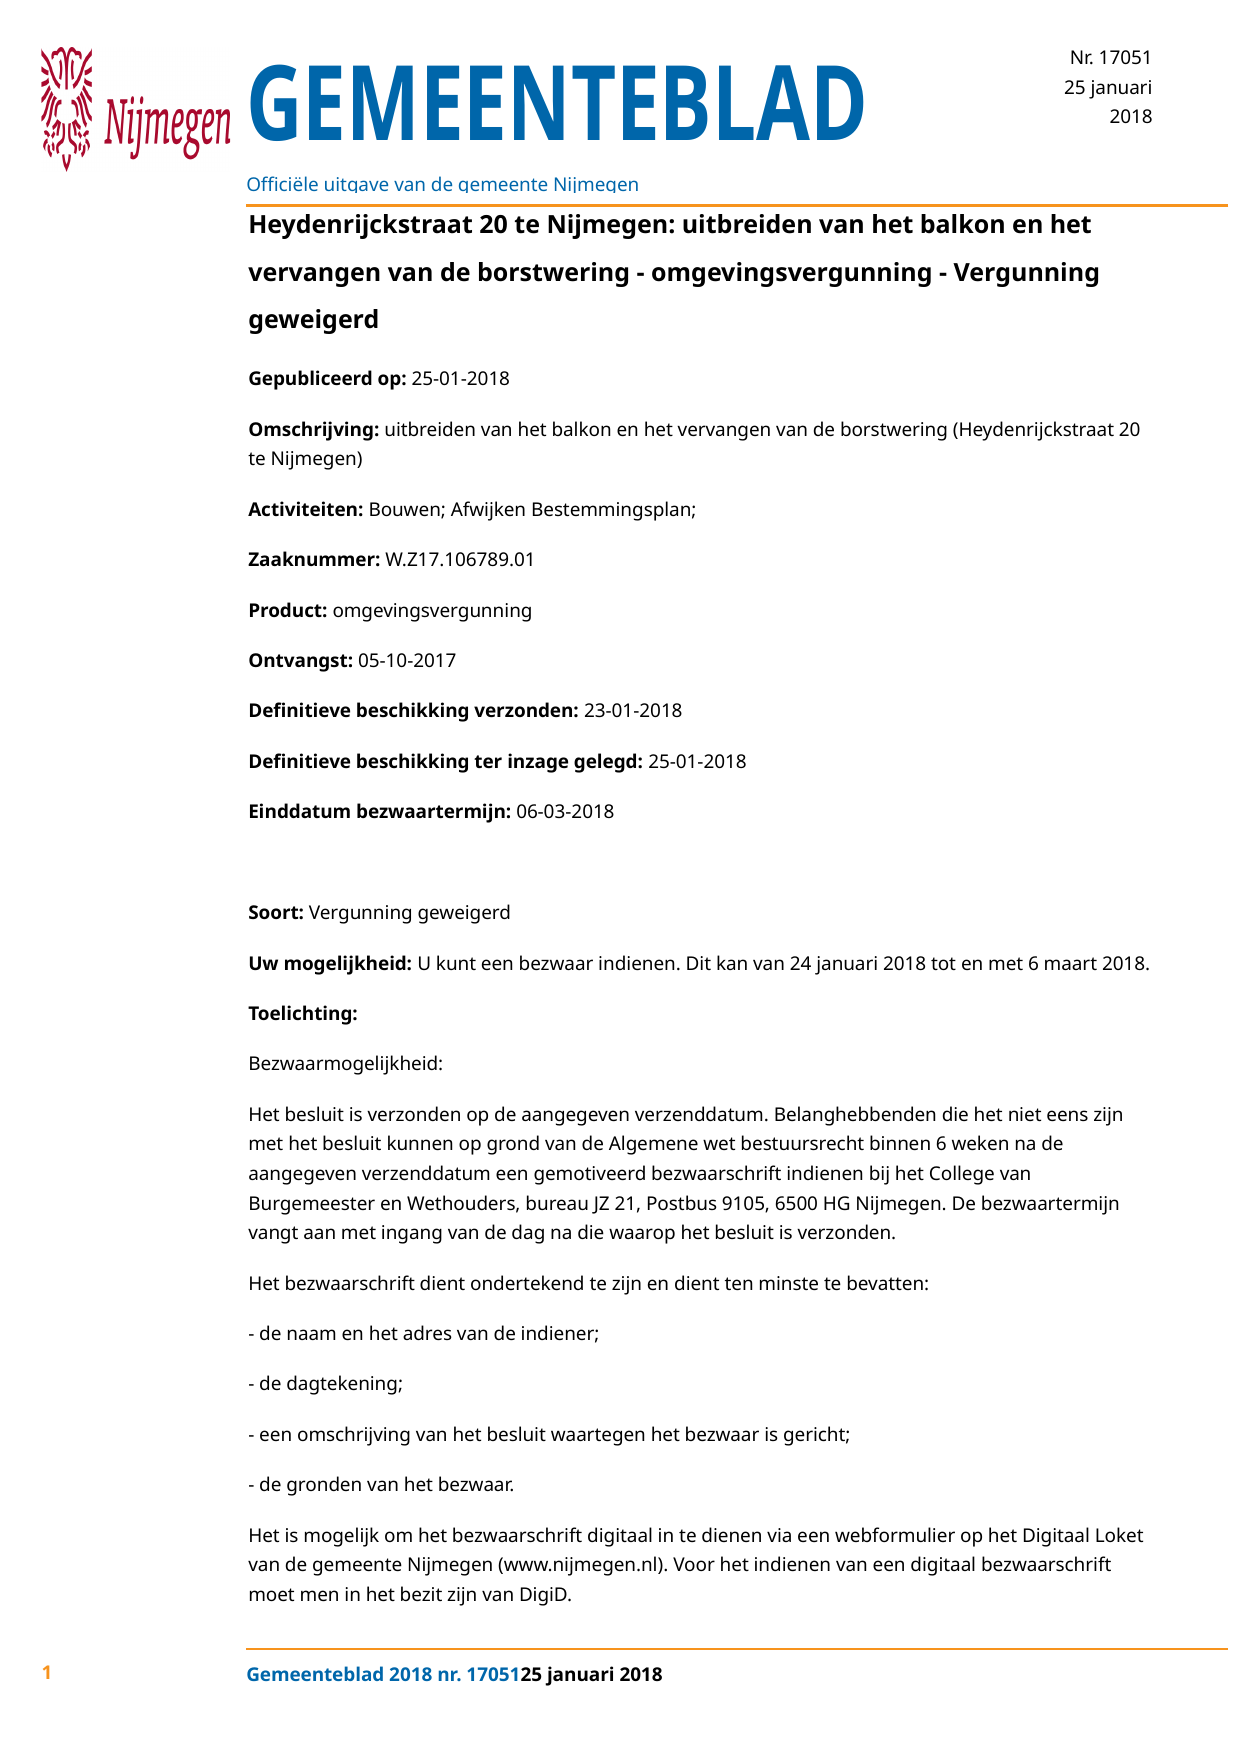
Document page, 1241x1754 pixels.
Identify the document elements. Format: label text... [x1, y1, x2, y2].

text Activiteiten: Bouwen; Afwijken Bestemmingsplan; [248, 496, 1152, 522]
text Ontvangst: 05-10-2017 [248, 647, 1152, 673]
text Soort: Vergunning geweigerd [248, 899, 1152, 925]
text Toelichting: [248, 1000, 1152, 1026]
text Definitieve beschikking ter inzage gelegd: 25-01-2018 [248, 748, 1152, 774]
text Gepubliceerd op: 25-01-2018 [248, 366, 1152, 391]
text Heydenrijckstraat 20 te Nijmegen: uitbreiden van het balkon en het vervangen van de borstwering - omgevingsvergunning - Vergunning geweigerd [248, 207, 1152, 336]
picture [41, 47, 231, 172]
text Het is mogelijk om het bezwaarschrift digitaal in te dienen via een webformulier op het Digitaal Loket van de gemeente Nijmegen (www.nijmegen.nl). Voor het indienen van een digitaal bezwaarschrift moet men in het bezit zijn van DigiD. [248, 1522, 1152, 1607]
text - de naam en het adres van de indiener; [248, 1320, 1152, 1346]
text Uw mogelijkheid: U kunt een bezwaar indienen. Dit kan van 24 januari 2018 tot en met 6 maart 2018. [248, 950, 1152, 975]
text Zaaknummer: W.Z17.106789.01 [248, 546, 1152, 572]
text Omschrijving: uitbreiden van het balkon en het vervangen van de borstwering (Heydenrijckstraat 20 te Nijmegen) [248, 416, 1152, 471]
text Het besluit is verzonden op de aangegeven verzenddatum. Belanghebbenden die het niet eens zijn met het besluit kunnen op grond van de Algemene wet bestuursrecht binnen 6 weken na de aangegeven verzenddatum een gemotiveerd bezwaarschrift indienen bij het College van Burgemeester en Wethouders, bureau JZ 21, Postbus 9105, 6500 HG Nijmegen. De bezwaartermijn vangt aan met ingang van de dag na die waarop het besluit is verzonden. [248, 1101, 1152, 1245]
text - de dagtekening; [248, 1371, 1152, 1396]
text Einddatum bezwaartermijn: 06-03-2018 [248, 798, 1152, 824]
text - een omschrijving van het besluit waartegen het bezwaar is gericht; [248, 1421, 1152, 1447]
text - de gronden van het bezwaar. [248, 1471, 1152, 1497]
text Definitieve beschikking verzonden: 23-01-2018 [248, 698, 1152, 723]
text Bezwaarmogelijkheid: [248, 1051, 1152, 1076]
text Het bezwaarschrift dient ondertekend te zijn en dient ten minste te bevatten: [248, 1270, 1152, 1295]
text Product: omgevingsvergunning [248, 597, 1152, 622]
